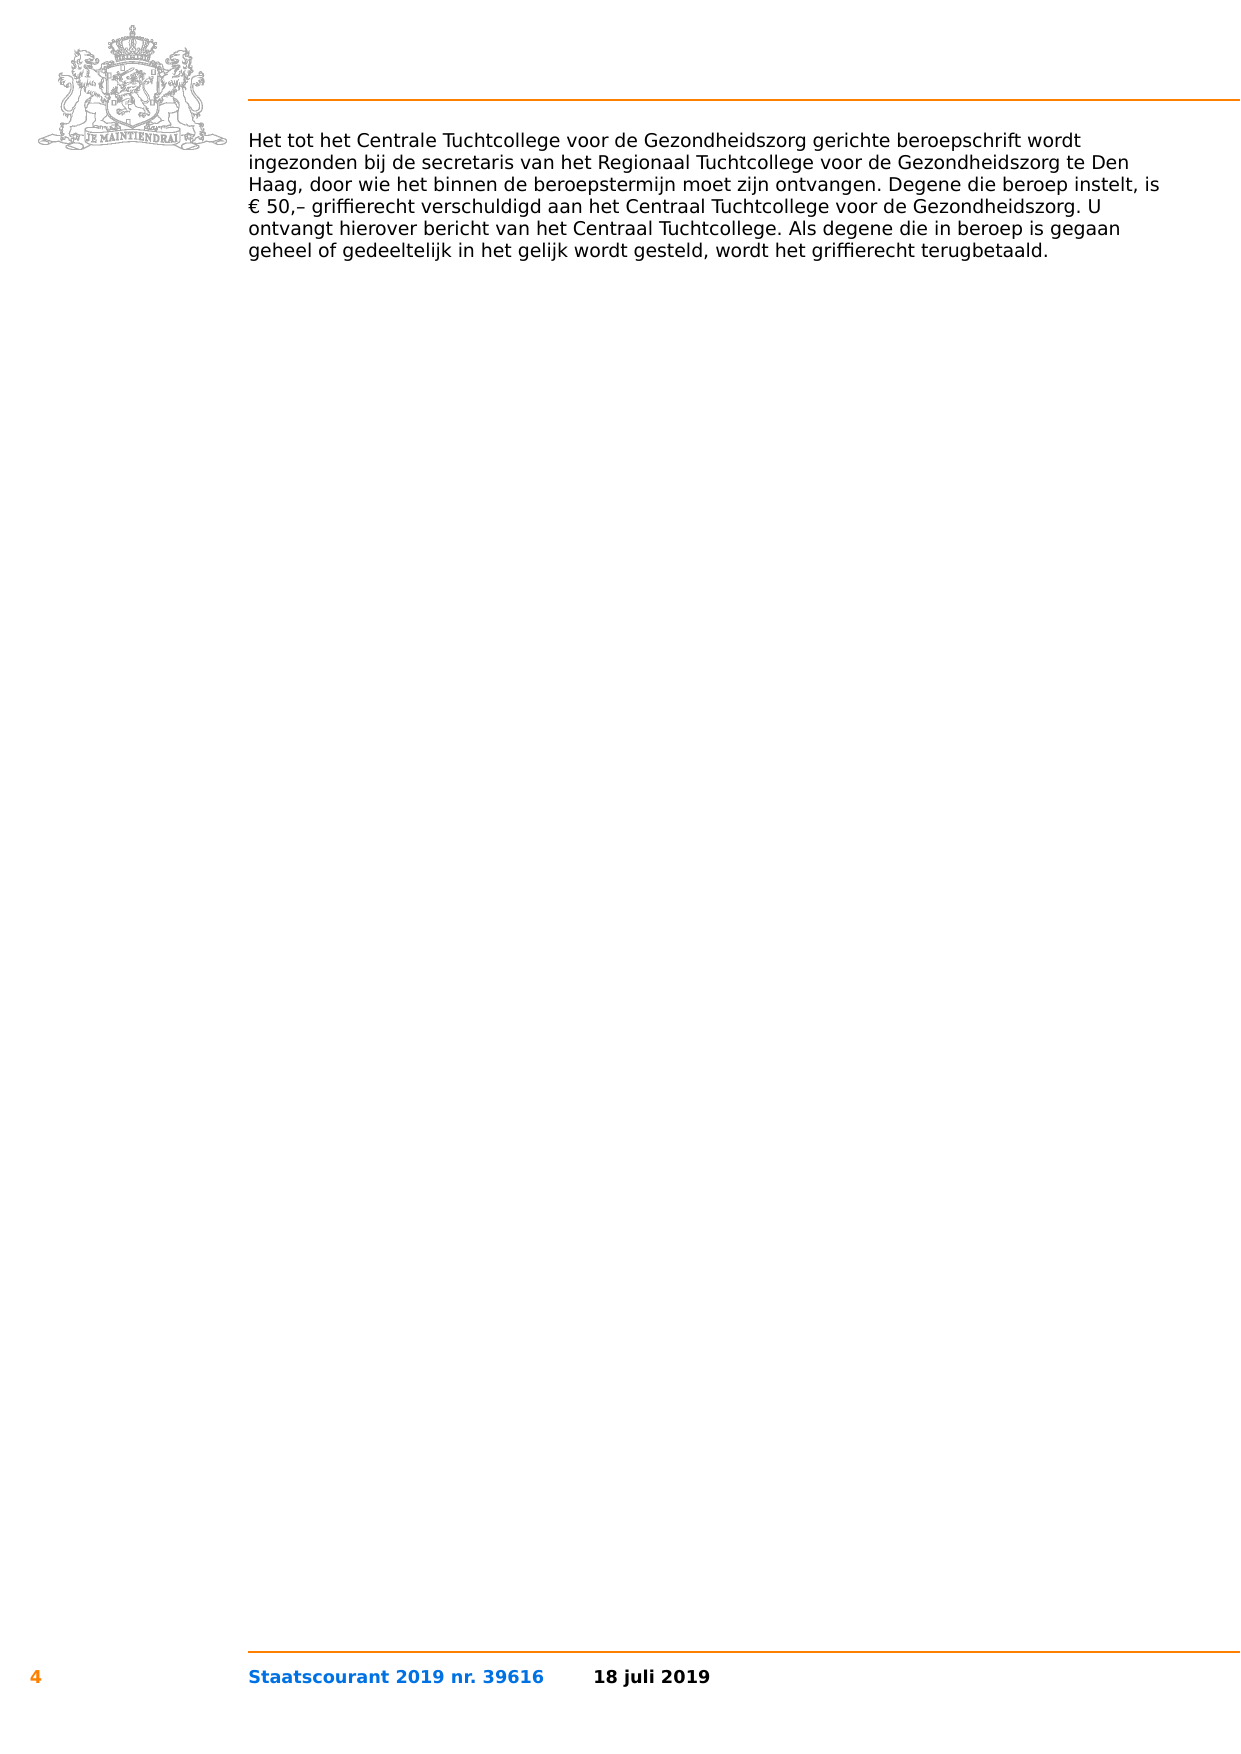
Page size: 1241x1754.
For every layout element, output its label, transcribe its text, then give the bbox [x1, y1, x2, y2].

picture [38, 25, 227, 150]
text Het tot het Centrale Tuchtcollege voor de Gezondheidszorg gerichte beroepschrift wordt ingezonden bij de secretaris van het Regionaal Tuchtcollege voor de Gezondheidszorg te Den Haag, door wie het binnen de beroepstermijn moet zijn ontvangen. Degene die beroep instelt, is € 50,– griffierecht verschuldigd aan het Centraal Tuchtcollege voor de Gezondheidszorg. U ontvangt hierover bericht van het Centraal Tuchtcollege. Als degene die in beroep is gegaan geheel of gedeeltelijk in het gelijk wordt gesteld, wordt het griffierecht terugbetaald. [248, 130, 1163, 262]
